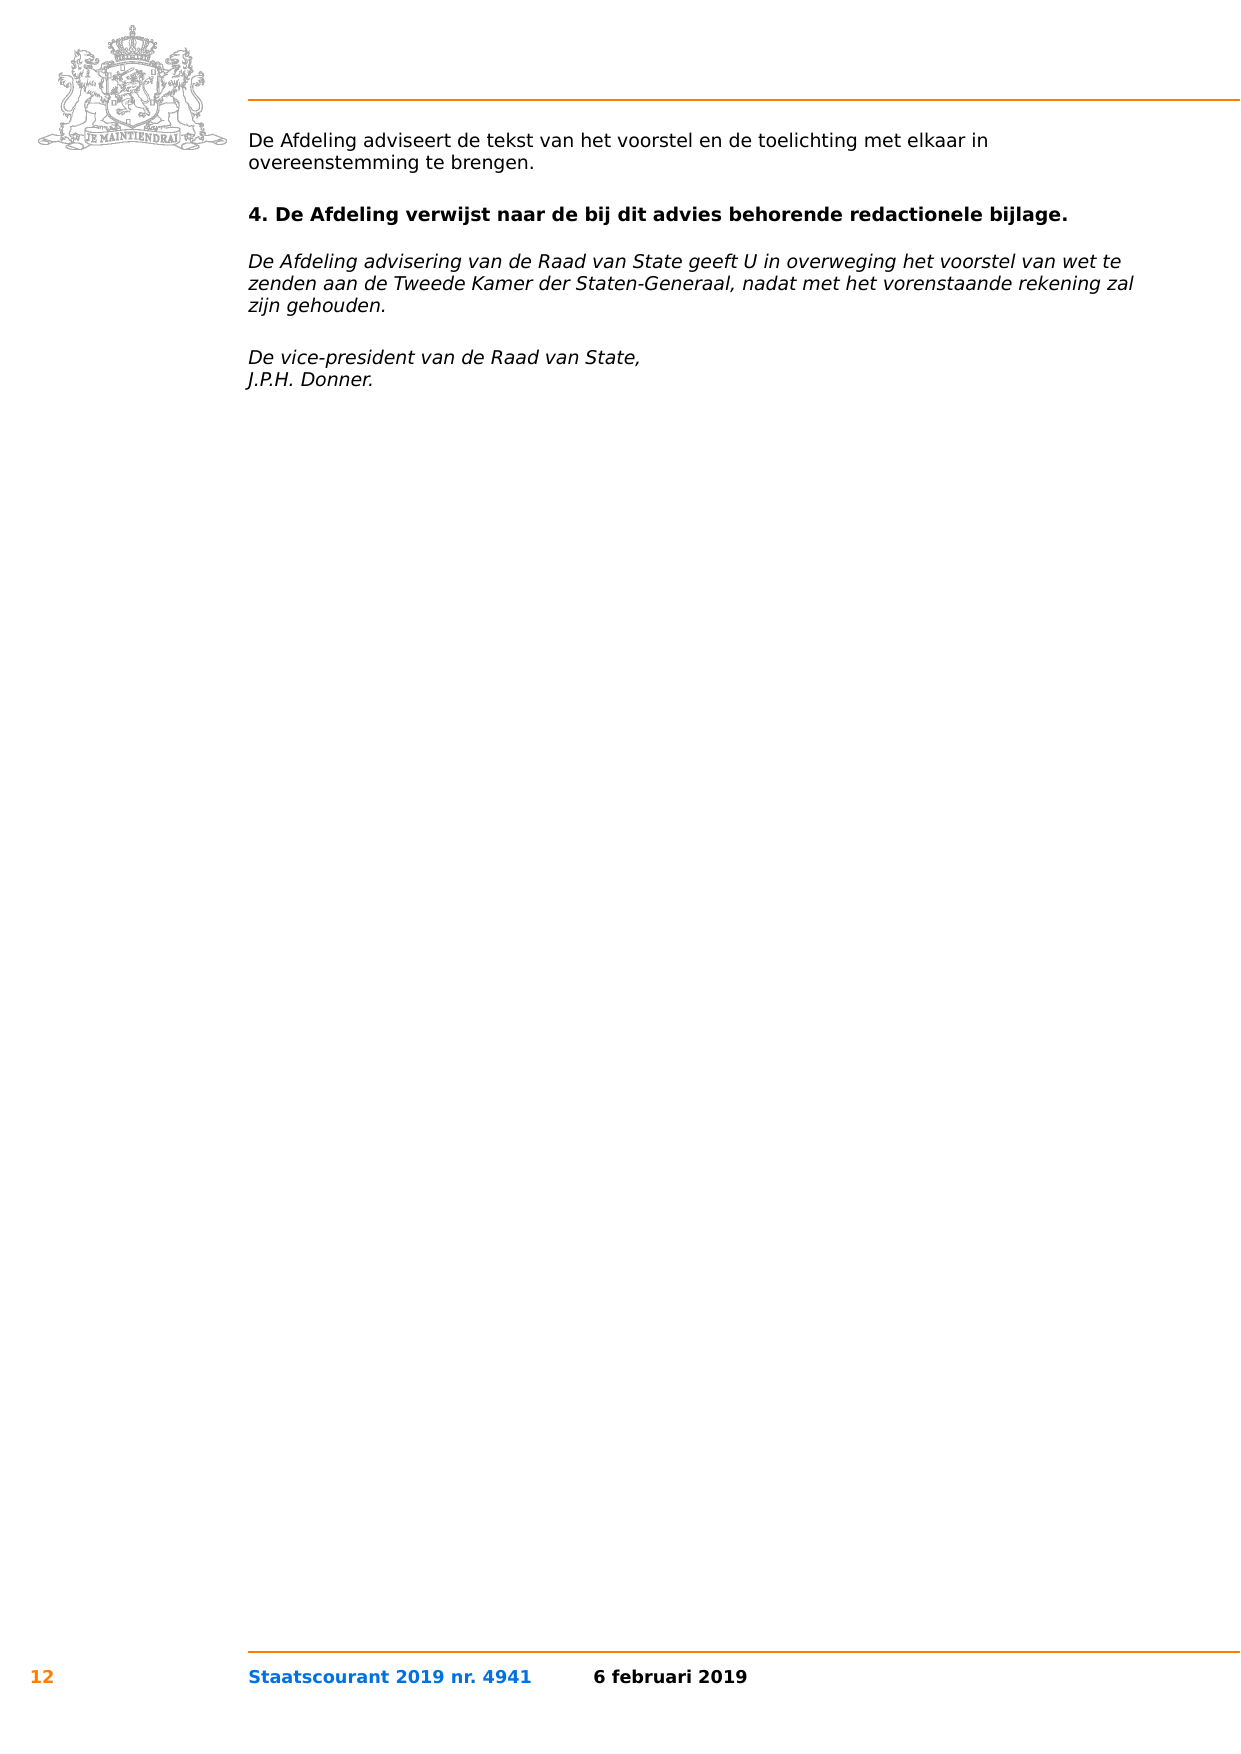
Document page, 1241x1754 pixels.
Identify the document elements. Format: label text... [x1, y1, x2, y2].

text De Afdeling advisering van de Raad van State geeft U in overweging het voorstel van wet te zenden aan de Tweede Kamer der Staten-Generaal, nadat met het vorenstaande rekening zal zijn gehouden. [248, 251, 1163, 317]
text De vice-president van de Raad van State, J.P.H. Donner. [248, 347, 1163, 391]
subtitle 4. De Afdeling verwijst naar de bij dit advies behorende redactionele bijlage. [248, 204, 1163, 226]
picture [38, 25, 227, 150]
text De Afdeling adviseert de tekst van het voorstel en de toelichting met elkaar in overeenstemming te brengen. [248, 130, 1163, 174]
